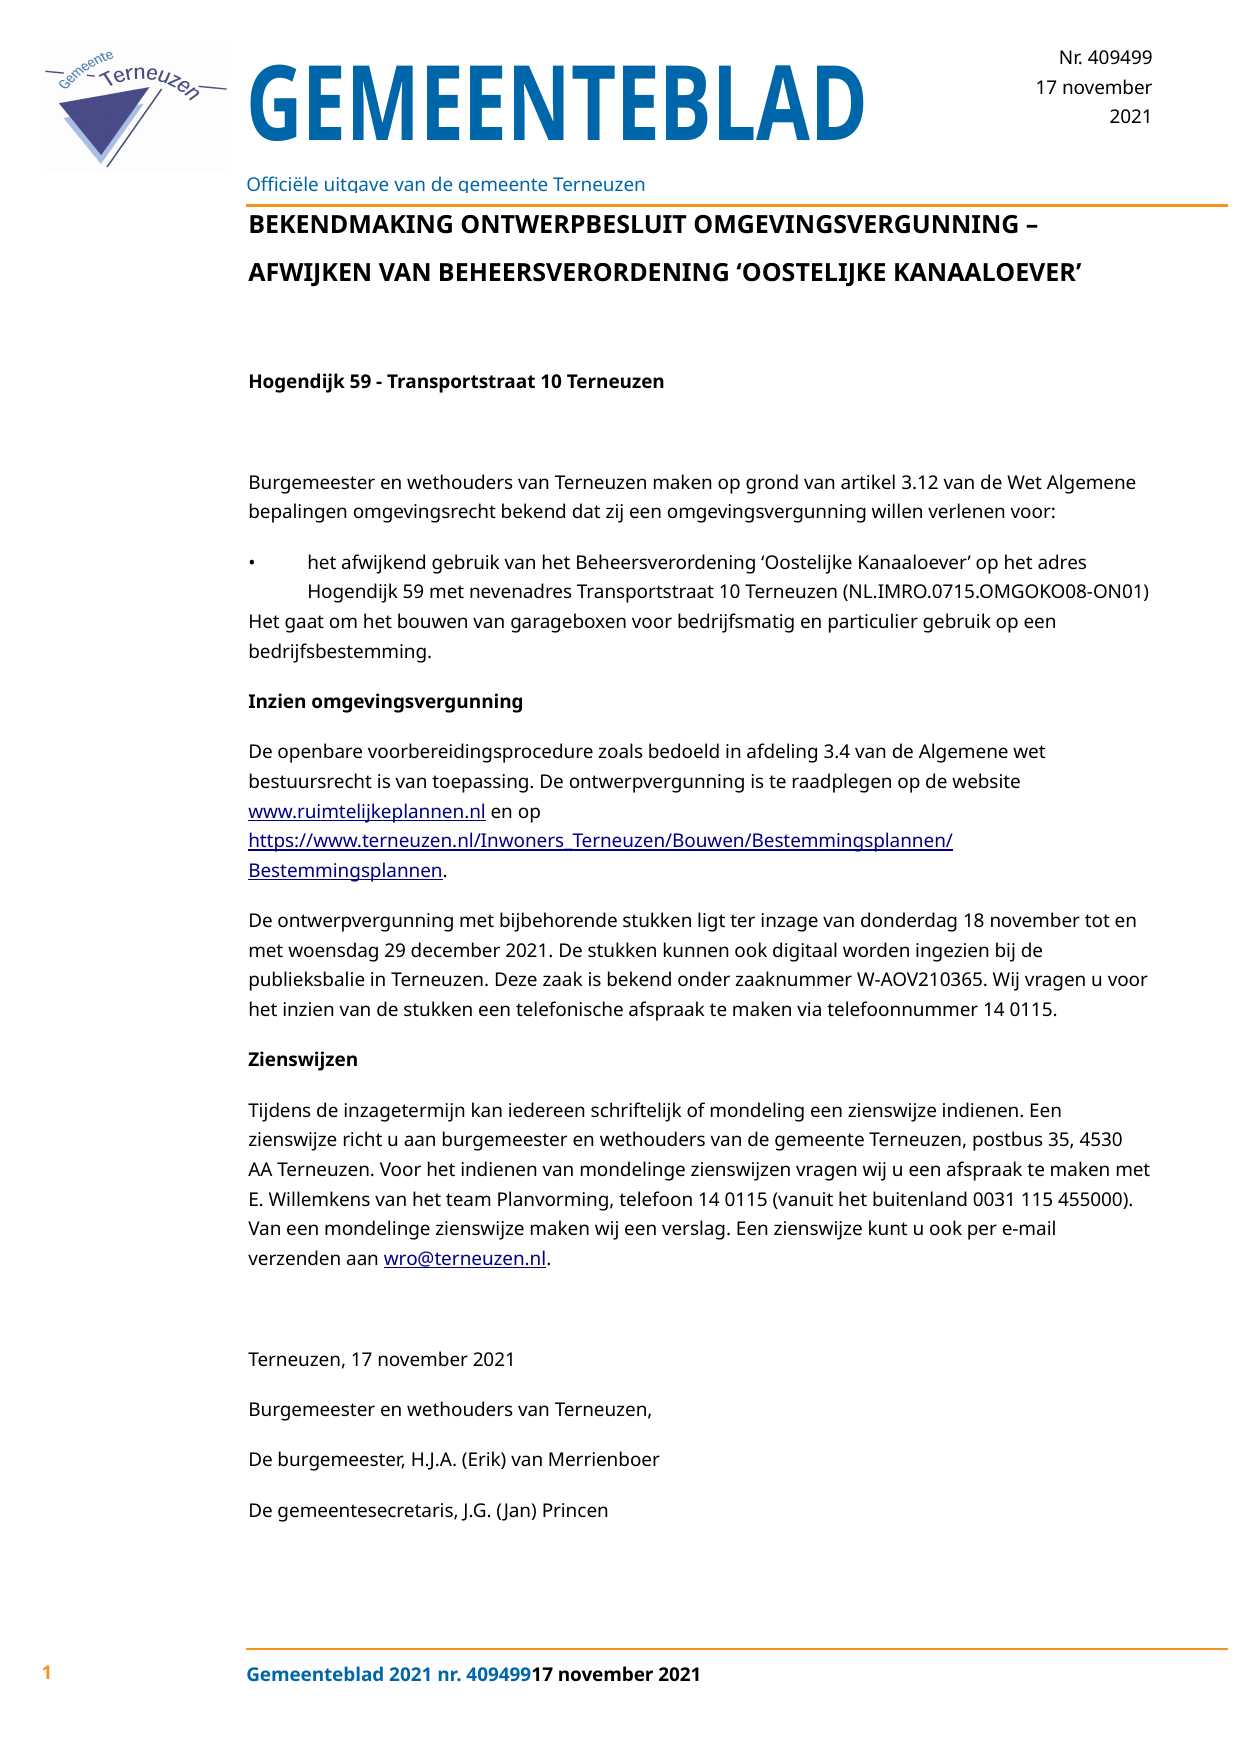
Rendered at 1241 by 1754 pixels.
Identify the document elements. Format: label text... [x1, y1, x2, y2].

text De gemeentesecretaris, J.G. (Jan) Princen [248, 1497, 1152, 1523]
text Inzien omgevingsvergunning [248, 688, 1152, 714]
text Tijdens de inzagetermijn kan iedereen schriftelijk of mondeling een zienswijze indienen. Een zienswijze richt u aan burgemeester en wethouders van de gemeente Terneuzen, postbus 35, 4530 AA Terneuzen. Voor het indienen van mondelinge zienswijzen vragen wij u een afspraak te maken met E. Willemkens van het team Planvorming, telefoon 14 0115 (vanuit het buitenland 0031 115 455000). Van een mondelinge zienswijze maken wij een verslag. Een zienswijze kunt u ook per e-mail verzenden aan wro@terneuzen.nl. [248, 1097, 1152, 1271]
text De burgemeester, H.J.A. (Erik) van Merrienboer [248, 1447, 1152, 1472]
text Burgemeester en wethouders van Terneuzen, [248, 1396, 1152, 1422]
text BEKENDMAKING ONTWERPBESLUIT OMGEVINGSVERGUNNING – AFWIJKEN VAN BEHEERSVERORDENING ‘OOSTELIJKE KANAALOEVER’ [248, 207, 1152, 288]
text De ontwerpvergunning met bijbehorende stukken ligt ter inzage van donderdag 18 november tot en met woensdag 29 december 2021. De stukken kunnen ook digitaal worden ingezien bij de publieksbalie in Terneuzen. Deze zaak is bekend onder zaaknummer W-AOV210365. Wij vragen u voor het inzien van de stukken een telefonische afspraak te maken via telefoonnummer 14 0115. [248, 907, 1152, 1022]
text Het gaat om het bouwen van garageboxen voor bedrijfsmatig en particulier gebruik op een bedrijfsbestemming. [248, 608, 1152, 664]
text De openbare voorbereidingsprocedure zoals bedoeld in afdeling 3.4 van de Algemene wet bestuursrecht is van toepassing. De ontwerpvergunning is te raadplegen op de website www.ruimtelijkeplannen.nl en op https://www.terneuzen.nl/Inwoners_Terneuzen/Bouwen/Bestemmingsplannen/Bestemmingsplannen. [248, 739, 1152, 883]
text Zienswijzen [248, 1047, 1152, 1072]
list het afwijkend gebruik van het Beheersverordening ‘Oostelijke Kanaaloever’ op het adres Hogendijk 59 met nevenadres Transportstraat 10 Terneuzen (NL.IMRO.0715.OMGOKO08-ON01) [248, 549, 1152, 604]
picture [41, 47, 231, 172]
text Terneuzen, 17 november 2021 [248, 1346, 1152, 1372]
text Hogendijk 59 - Transportstraat 10 Terneuzen [248, 368, 1152, 394]
text Burgemeester en wethouders van Terneuzen maken op grond van artikel 3.12 van de Wet Algemene bepalingen omgevingsrecht bekend dat zij een omgevingsvergunning willen verlenen voor: [248, 469, 1152, 524]
